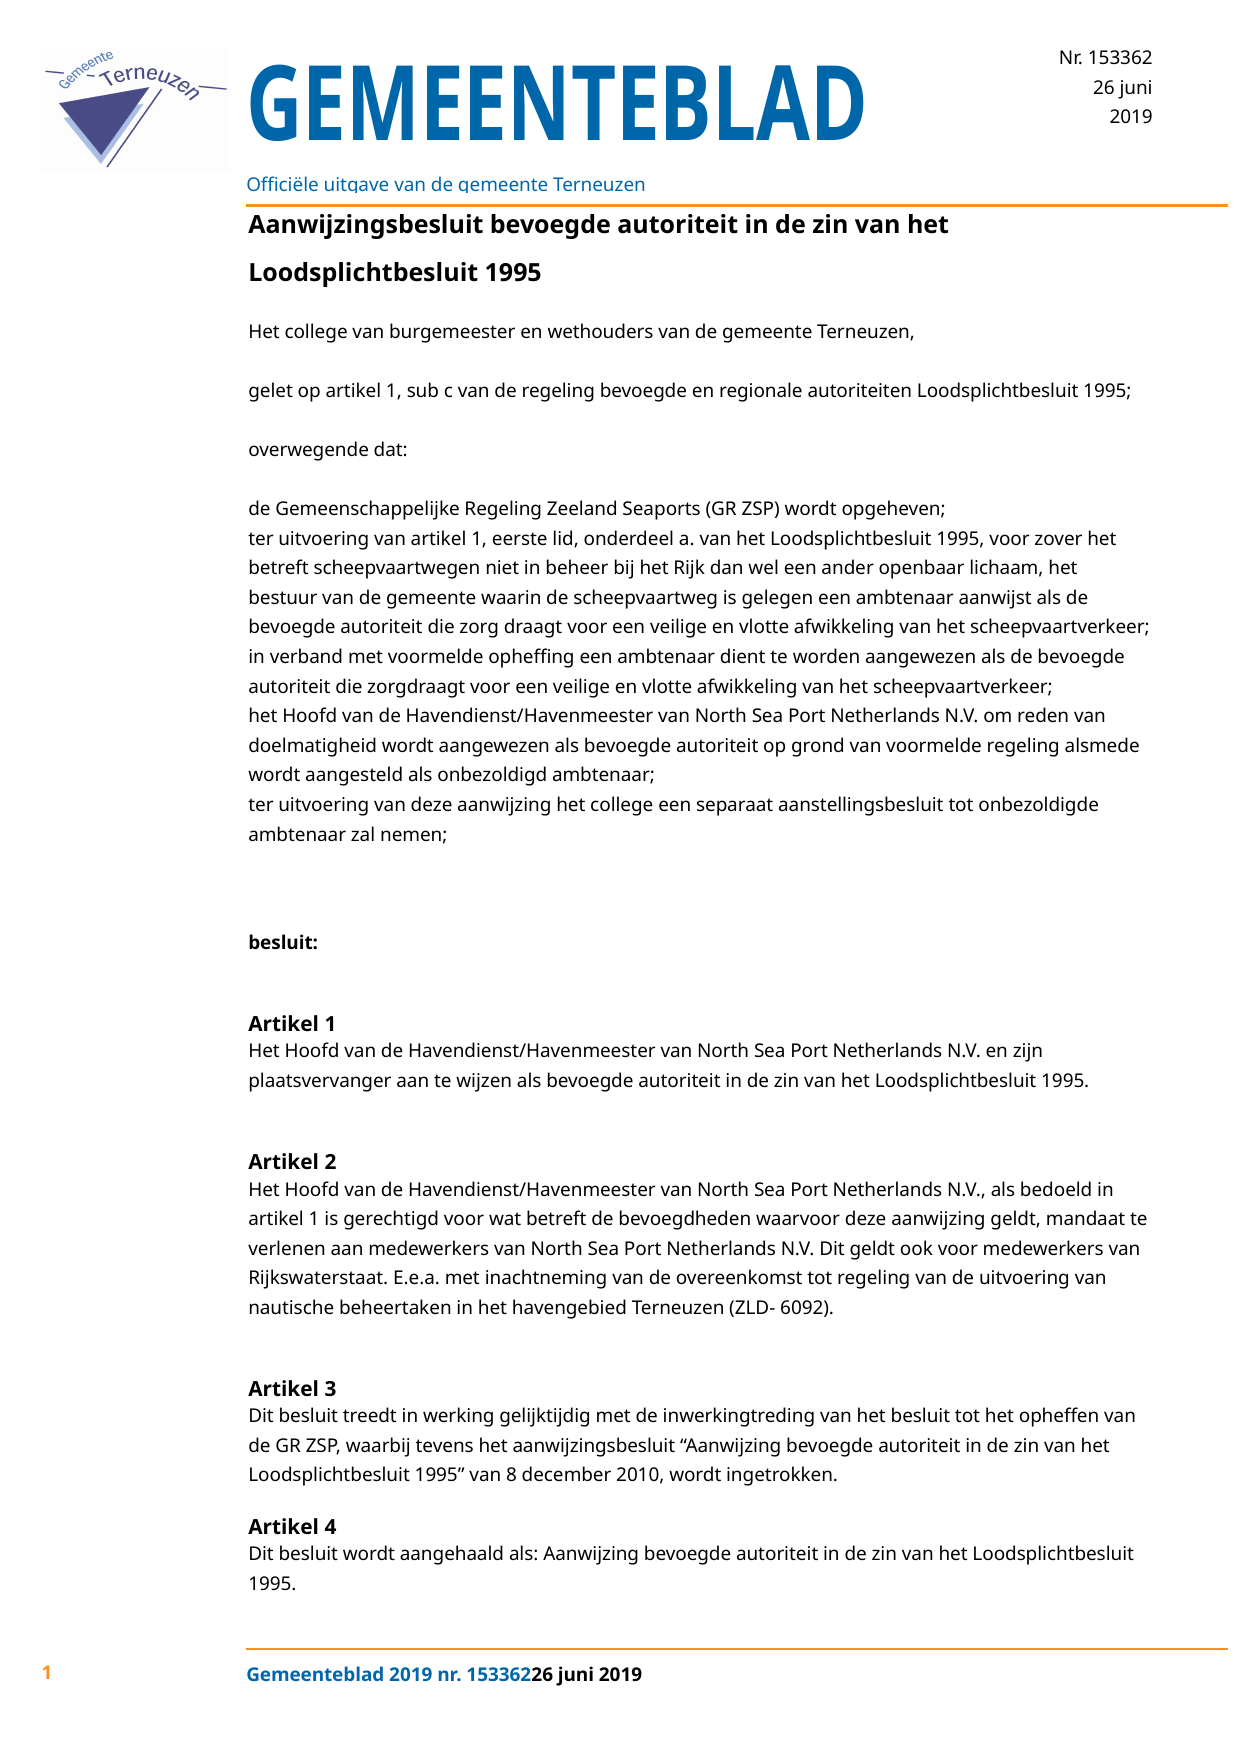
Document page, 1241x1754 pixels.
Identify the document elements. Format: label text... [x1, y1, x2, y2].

text Artikel 2 [248, 1147, 1152, 1176]
text het Hoofd van de Havendienst/Havenmeester van North Sea Port Netherlands N.V. om reden van doelmatigheid wordt aangewezen als bevoegde autoriteit op grond van voormelde regeling alsmede wordt aangesteld als onbezoldigd ambtenaar; [248, 702, 1152, 787]
text gelet op artikel 1, sub c van de regeling bevoegde en regionale autoriteiten Loodsplichtbesluit 1995; [248, 377, 1152, 403]
text de Gemeenschappelijke Regeling Zeeland Seaports (GR ZSP) wordt opgeheven; [248, 495, 1152, 521]
text Het Hoofd van de Havendienst/Havenmeester van North Sea Port Netherlands N.V., als bedoeld in artikel 1 is gerechtigd voor wat betreft de bevoegdheden waarvoor deze aanwijzing geldt, mandaat te verlenen aan medewerkers van North Sea Port Netherlands N.V. Dit geldt ook voor medewerkers van Rijkswaterstaat. E.e.a. met inachtneming van de overeenkomst tot regeling van de uitvoering van nautische beheertaken in het havengebied Terneuzen (ZLD- 6092). [248, 1176, 1152, 1320]
text Dit besluit wordt aangehaald als: Aanwijzing bevoegde autoriteit in de zin van het Loodsplichtbesluit 1995. [248, 1541, 1152, 1596]
text overwegende dat: [248, 436, 1152, 462]
picture [41, 47, 231, 172]
text Dit besluit treedt in werking gelijktijdig met de inwerkingtreding van het besluit tot het opheffen van de GR ZSP, waarbij tevens het aanwijzingsbesluit “Aanwijzing bevoegde autoriteit in de zin van het Loodsplichtbesluit 1995” van 8 december 2010, wordt ingetrokken. [248, 1402, 1152, 1487]
text ter uitvoering van artikel 1, eerste lid, onderdeel a. van het Loodsplichtbesluit 1995, voor zover het betreft scheepvaartwegen niet in beheer bij het Rijk dan wel een ander openbaar lichaam, het bestuur van de gemeente waarin de scheepvaartweg is gelegen een ambtenaar aanwijst als de bevoegde autoriteit die zorg draagt voor een veilige en vlotte afwikkeling van het scheepvaartverkeer; [248, 525, 1152, 639]
text in verband met voormelde opheffing een ambtenaar dient te worden aangewezen als de bevoegde autoriteit die zorgdraagt voor een veilige en vlotte afwikkeling van het scheepvaartverkeer; [248, 643, 1152, 699]
text Het Hoofd van de Havendienst/Havenmeester van North Sea Port Netherlands N.V. en zijn plaatsvervanger aan te wijzen als bevoegde autoriteit in de zin van het Loodsplichtbesluit 1995. [248, 1038, 1152, 1093]
text ter uitvoering van deze aanwijzing het college een separaat aanstellingsbesluit tot onbezoldigde ambtenaar zal nemen; [248, 791, 1152, 847]
text Artikel 4 [248, 1512, 1152, 1541]
text Het college van burgemeester en wethouders van de gemeente Terneuzen, [248, 318, 1152, 344]
text Artikel 1 [248, 1009, 1152, 1038]
text Aanwijzingsbesluit bevoegde autoriteit in de zin van het Loodsplichtbesluit 1995 [248, 207, 1152, 288]
text besluit: [248, 929, 1152, 955]
text Artikel 3 [248, 1374, 1152, 1402]
